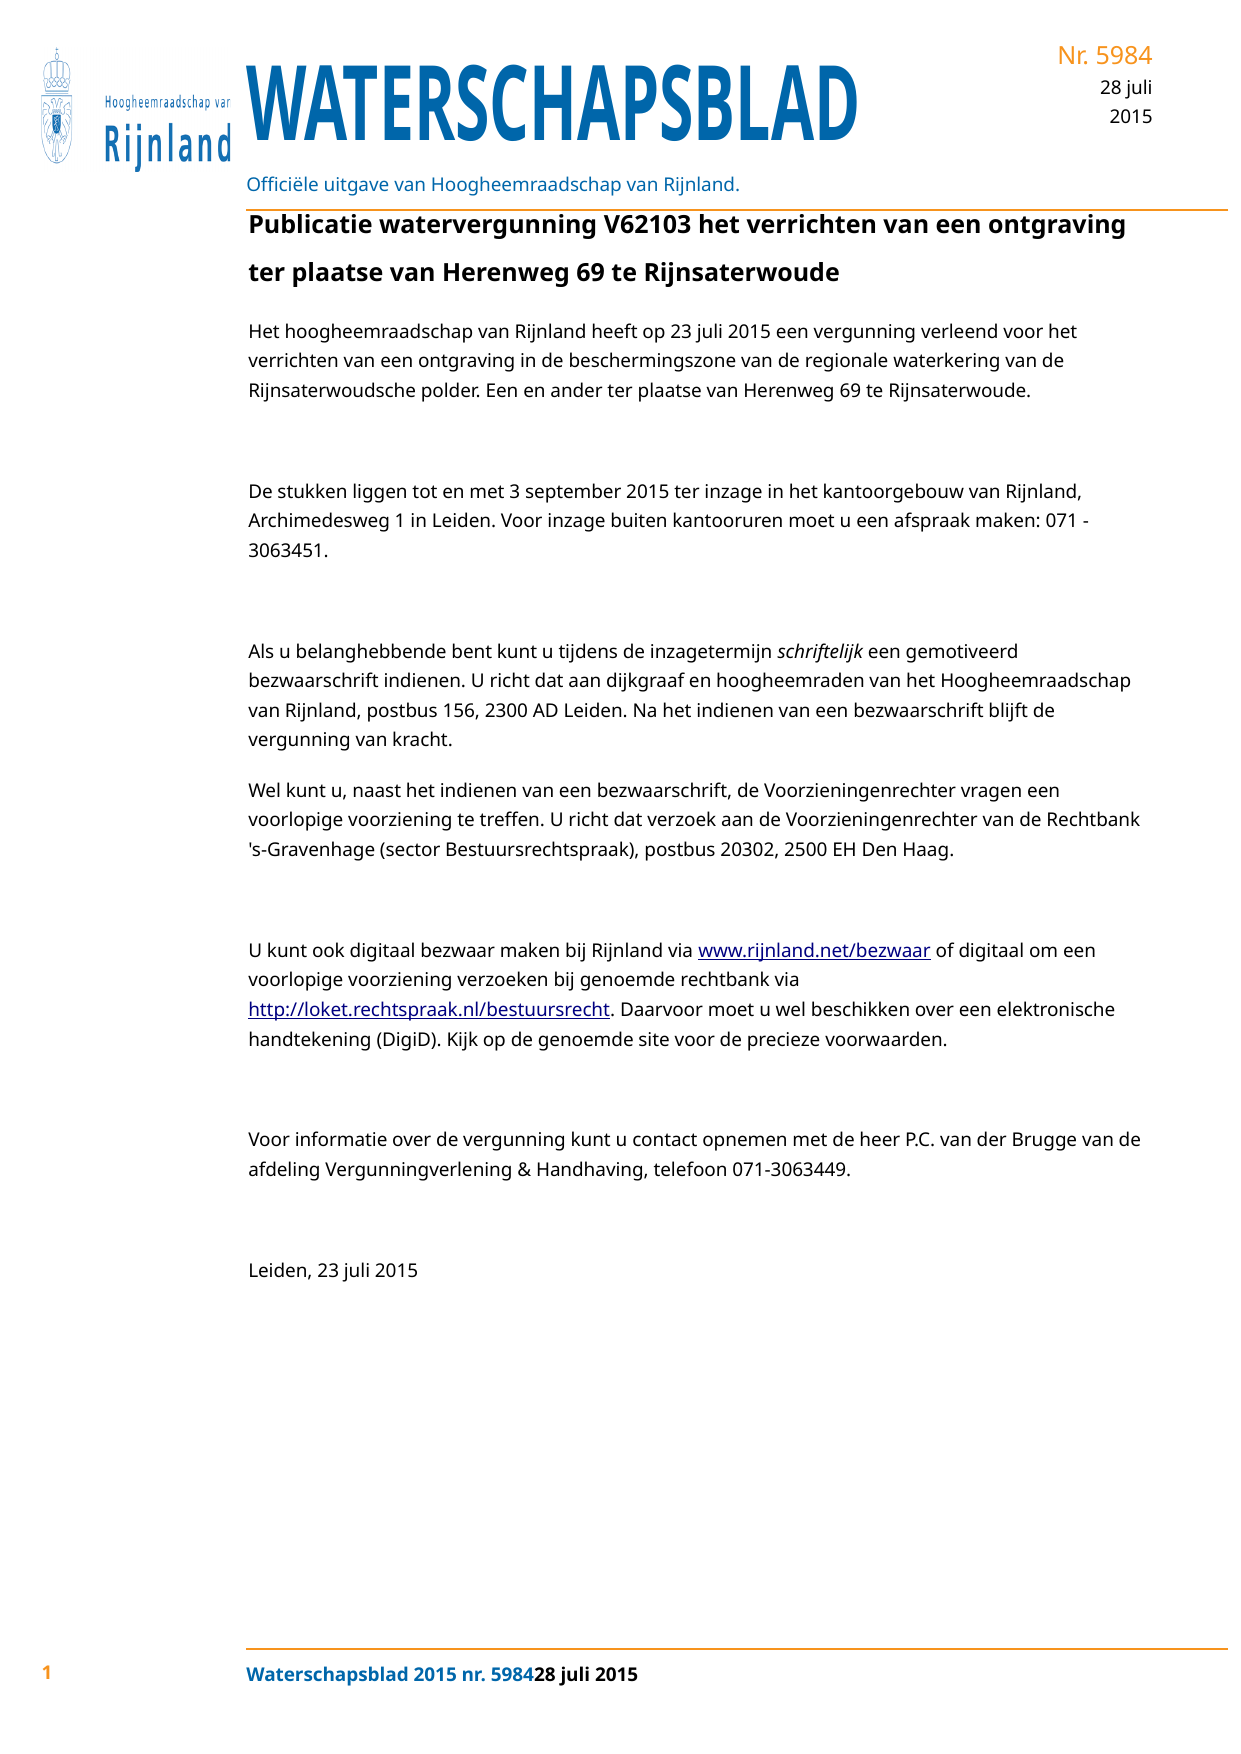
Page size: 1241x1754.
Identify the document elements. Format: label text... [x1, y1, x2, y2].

text De stukken liggen tot en met 3 september 2015 ter inzage in het kantoorgebouw van Rijnland, Archimedesweg 1 in Leiden. Voor inzage buiten kantooruren moet u een afspraak maken: 071 - 3063451. [248, 478, 1152, 563]
picture [41, 47, 231, 172]
text Het hoogheemraadschap van Rijnland heeft op 23 juli 2015 een vergunning verleend voor het verrichten van een ontgraving in de beschermingszone van de regionale waterkering van de Rijnsaterwoudsche polder. Een en ander ter plaatse van Herenweg 69 te Rijnsaterwoude. [248, 318, 1152, 403]
text Wel kunt u, naast het indienen van een bezwaarschrift, de Voorzieningenrechter vragen een voorlopige voorziening te treffen. U richt dat verzoek aan de Voorzieningenrechter van de Rechtbank 's-Gravenhage (sector Bestuursrechtspraak), postbus 20302, 2500 EH Den Haag. [248, 777, 1152, 862]
text U kunt ook digitaal bezwaar maken bij Rijnland via www.rijnland.net/bezwaar of digitaal om een voorlopige voorziening verzoeken bij genoemde rechtbank via http://loket.rechtspraak.nl/bestuursrecht. Daarvoor moet u wel beschikken over een elektronische handtekening (DigiD). Kijk op de genoemde site voor de precieze voorwaarden. [248, 937, 1152, 1052]
text Leiden, 23 juli 2015 [248, 1257, 1152, 1283]
text Voor informatie over de vergunning kunt u contact opnemen met de heer P.C. van der Brugge van de afdeling Vergunningverlening & Handhaving, telefoon 071-3063449. [248, 1127, 1152, 1182]
text Publicatie watervergunning V62103 het verrichten van een ontgraving ter plaatse van Herenweg 69 te Rijnsaterwoude [248, 211, 1152, 288]
text Als u belanghebbende bent kunt u tijdens de inzagetermijn schriftelijk een gemotiveerd bezwaarschrift indienen. U richt dat aan dijkgraaf en hoogheemraden van het Hoogheemraadschap van Rijnland, postbus 156, 2300 AD Leiden. Na het indienen van een bezwaarschrift blijft de vergunning van kracht. [248, 638, 1152, 752]
